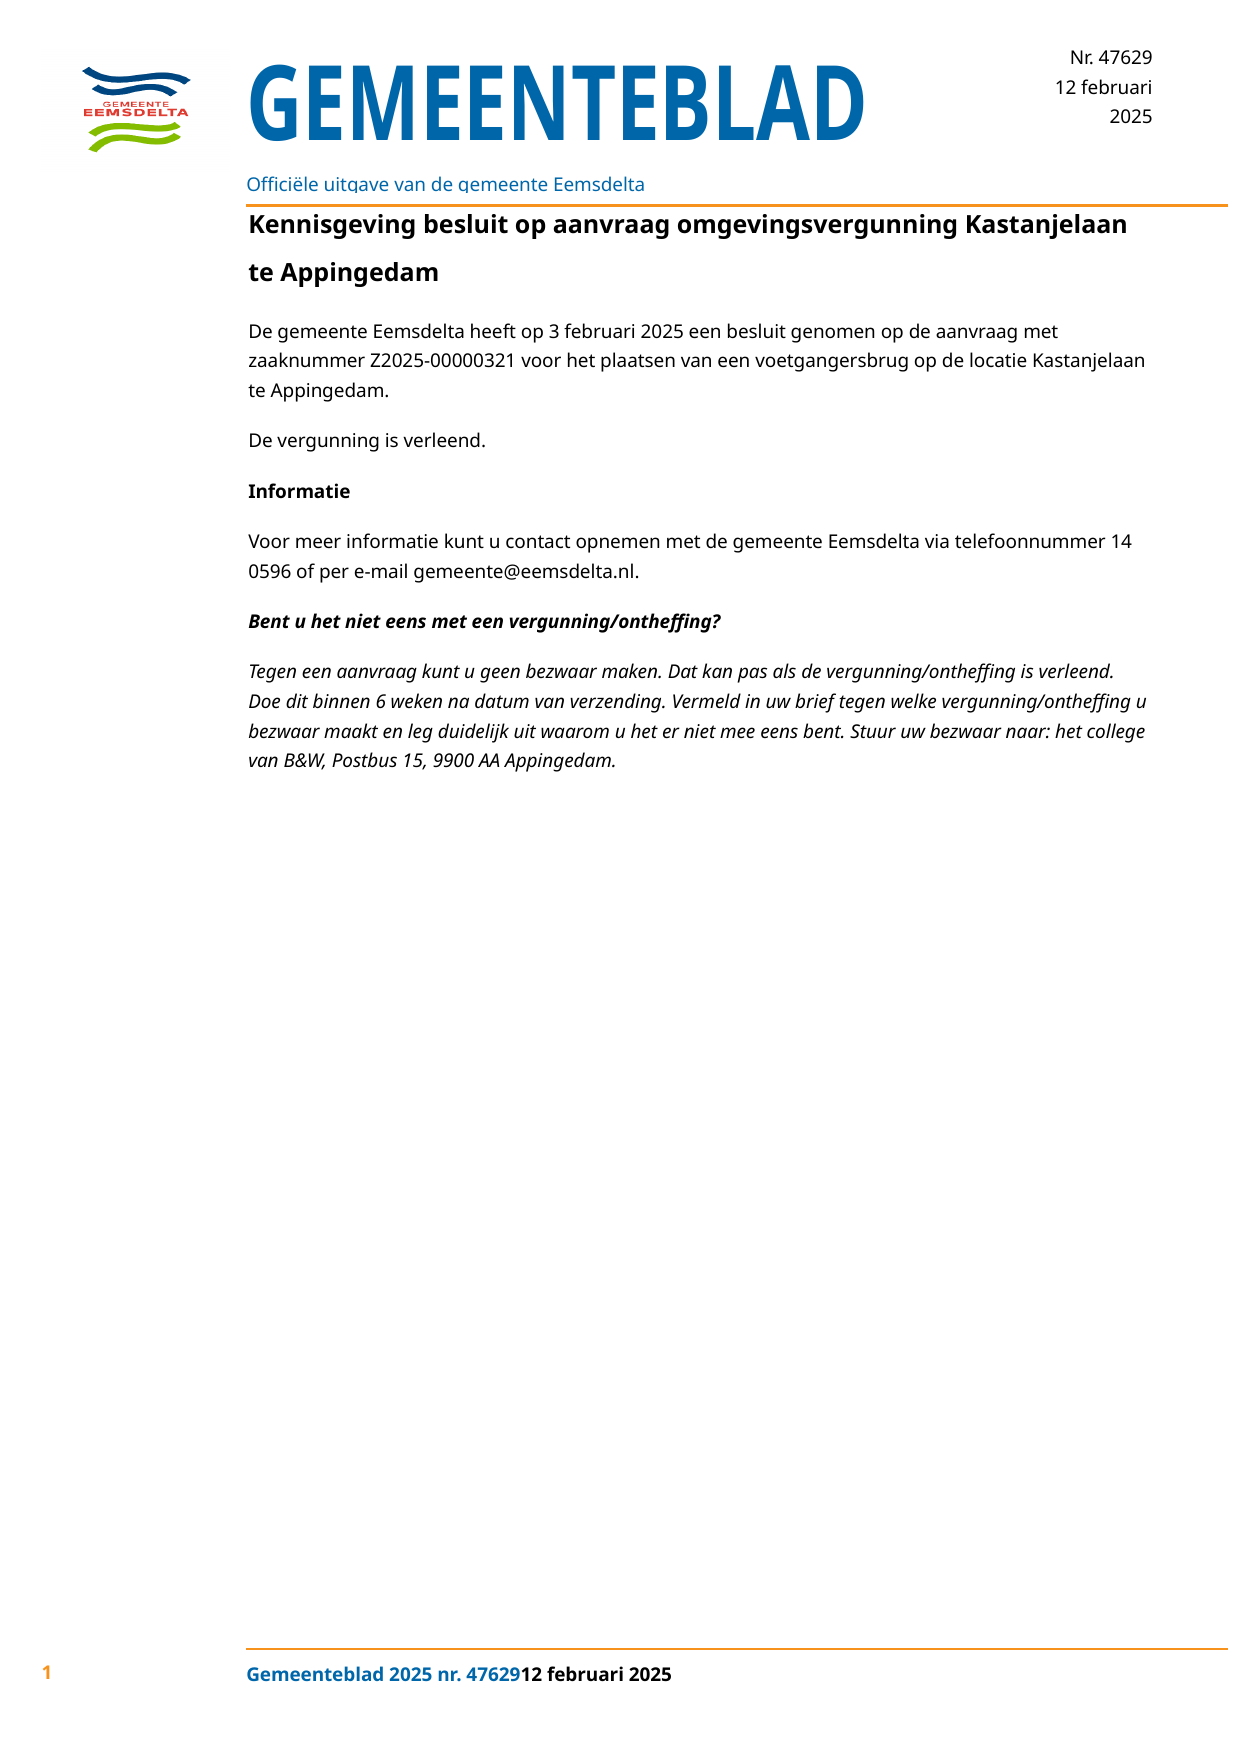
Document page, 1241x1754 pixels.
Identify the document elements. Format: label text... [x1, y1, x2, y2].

picture [41, 47, 231, 172]
text De vergunning is verleend. [248, 427, 1152, 453]
text Kennisgeving besluit op aanvraag omgevingsvergunning Kastanjelaan te Appingedam [248, 207, 1152, 288]
text De gemeente Eemsdelta heeft op 3 februari 2025 een besluit genomen op de aanvraag met zaaknummer Z2025-00000321 voor het plaatsen van een voetgangersbrug op de locatie Kastanjelaan te Appingedam. [248, 318, 1152, 403]
text Bent u het niet eens met een vergunning/ontheffing? [248, 608, 1152, 634]
text Informatie [248, 478, 1152, 504]
text Voor meer informatie kunt u contact opnemen met de gemeente Eemsdelta via telefoonnummer 14 0596 of per e-mail gemeente@eemsdelta.nl. [248, 528, 1152, 584]
text Tegen een aanvraag kunt u geen bezwaar maken. Dat kan pas als de vergunning/ontheffing is verleend. Doe dit binnen 6 weken na datum van verzending. Vermeld in uw brief tegen welke vergunning/ontheffing u bezwaar maakt en leg duidelijk uit waarom u het er niet mee eens bent. Stuur uw bezwaar naar: het college van B&W, Postbus 15, 9900 AA Appingedam. [248, 659, 1152, 773]
